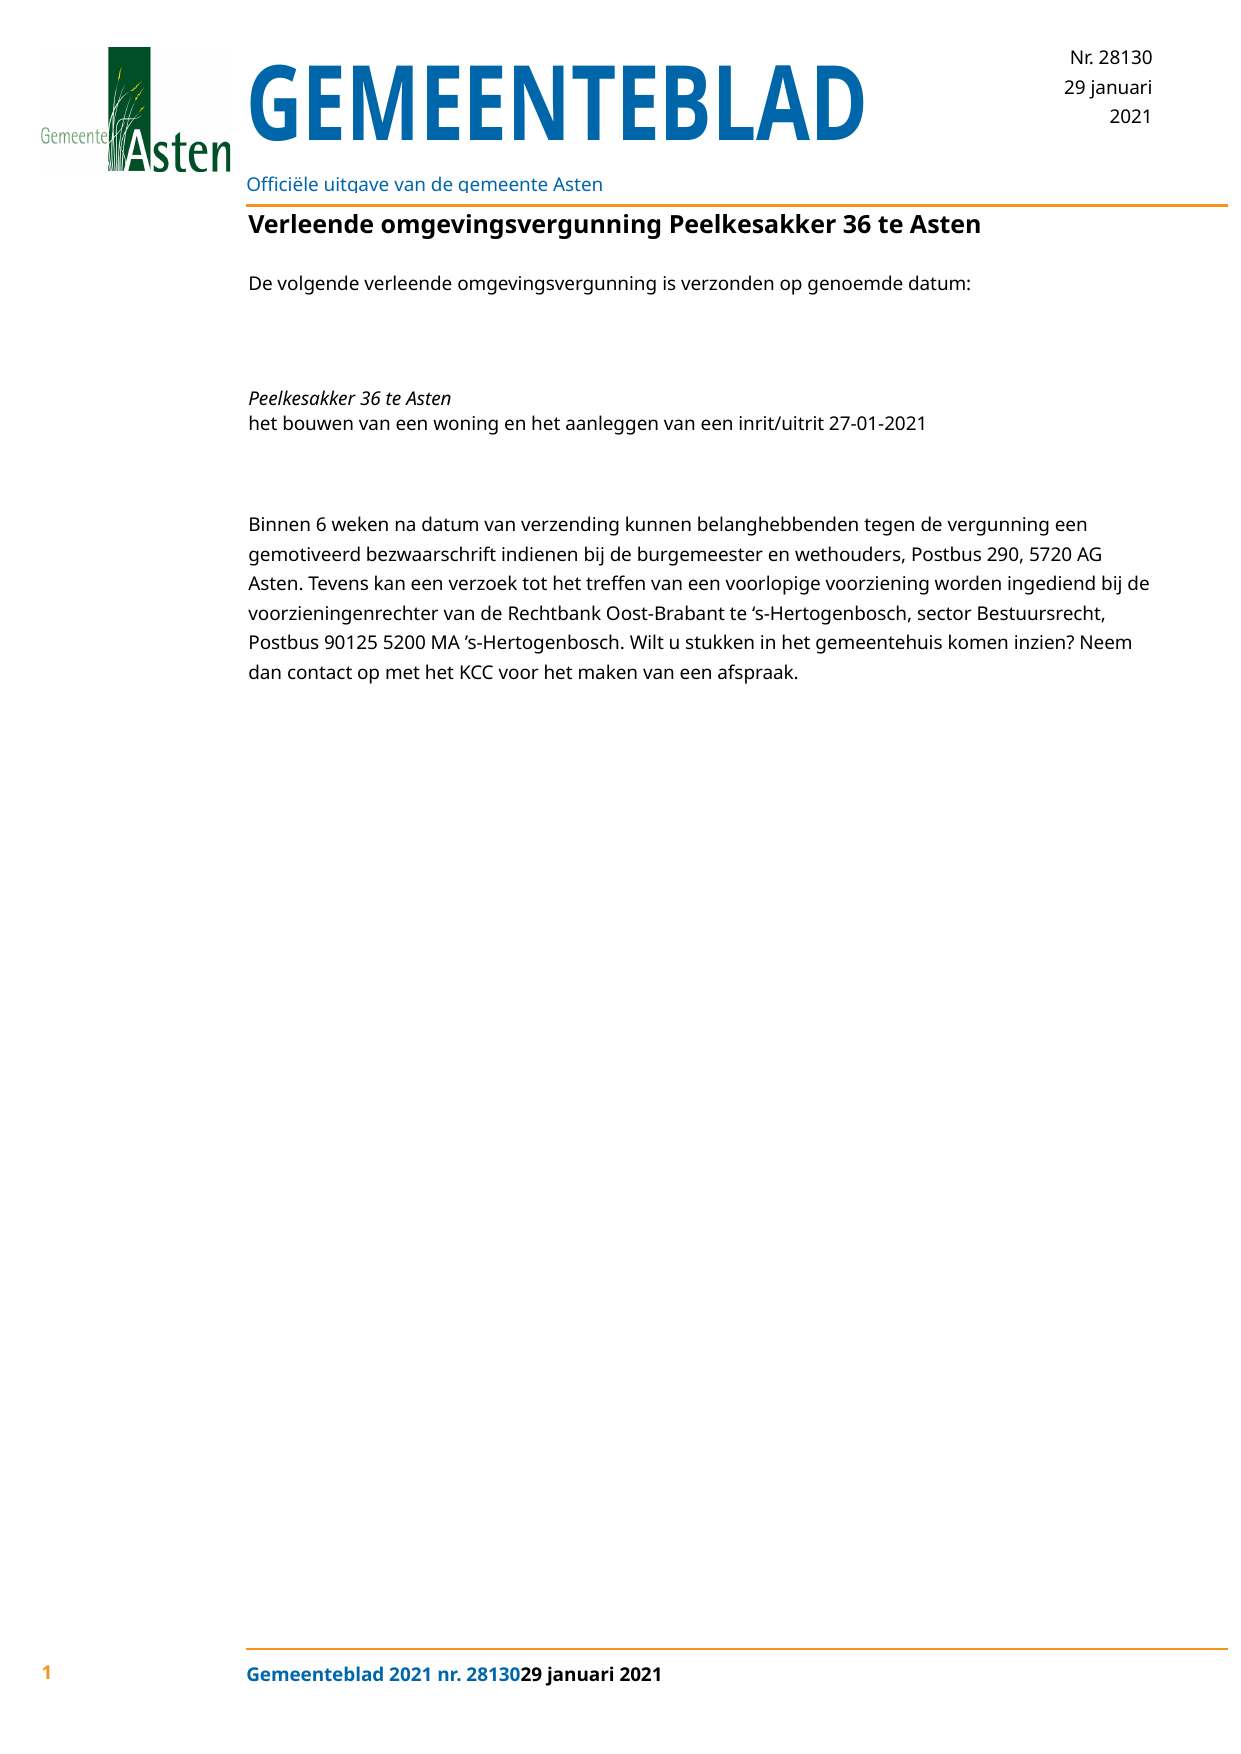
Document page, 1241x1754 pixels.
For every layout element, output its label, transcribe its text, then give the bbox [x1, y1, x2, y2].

text Verleende omgevingsvergunning Peelkesakker 36 te Asten [248, 207, 1152, 241]
text Peelkesakker 36 te Asten [248, 385, 1152, 410]
text De volgende verleende omgevingsvergunning is verzonden op genoemde datum: [248, 270, 1152, 296]
text het bouwen van een woning en het aanleggen van een inrit/uitrit 27-01-2021 [248, 410, 1152, 436]
picture [41, 47, 231, 172]
text Binnen 6 weken na datum van verzending kunnen belanghebbenden tegen de vergunning een gemotiveerd bezwaarschrift indienen bij de burgemeester en wethouders, Postbus 290, 5720 AG Asten. Tevens kan een verzoek tot het treffen van een voorlopige voorziening worden ingediend bij de voorzieningenrechter van de Rechtbank Oost-Brabant te ‘s-Hertogenbosch, sector Bestuursrecht, Postbus 90125 5200 MA ’s-Hertogenbosch. Wilt u stukken in het gemeentehuis komen inzien? Neem dan contact op met het KCC voor het maken van een afspraak. [248, 511, 1152, 685]
